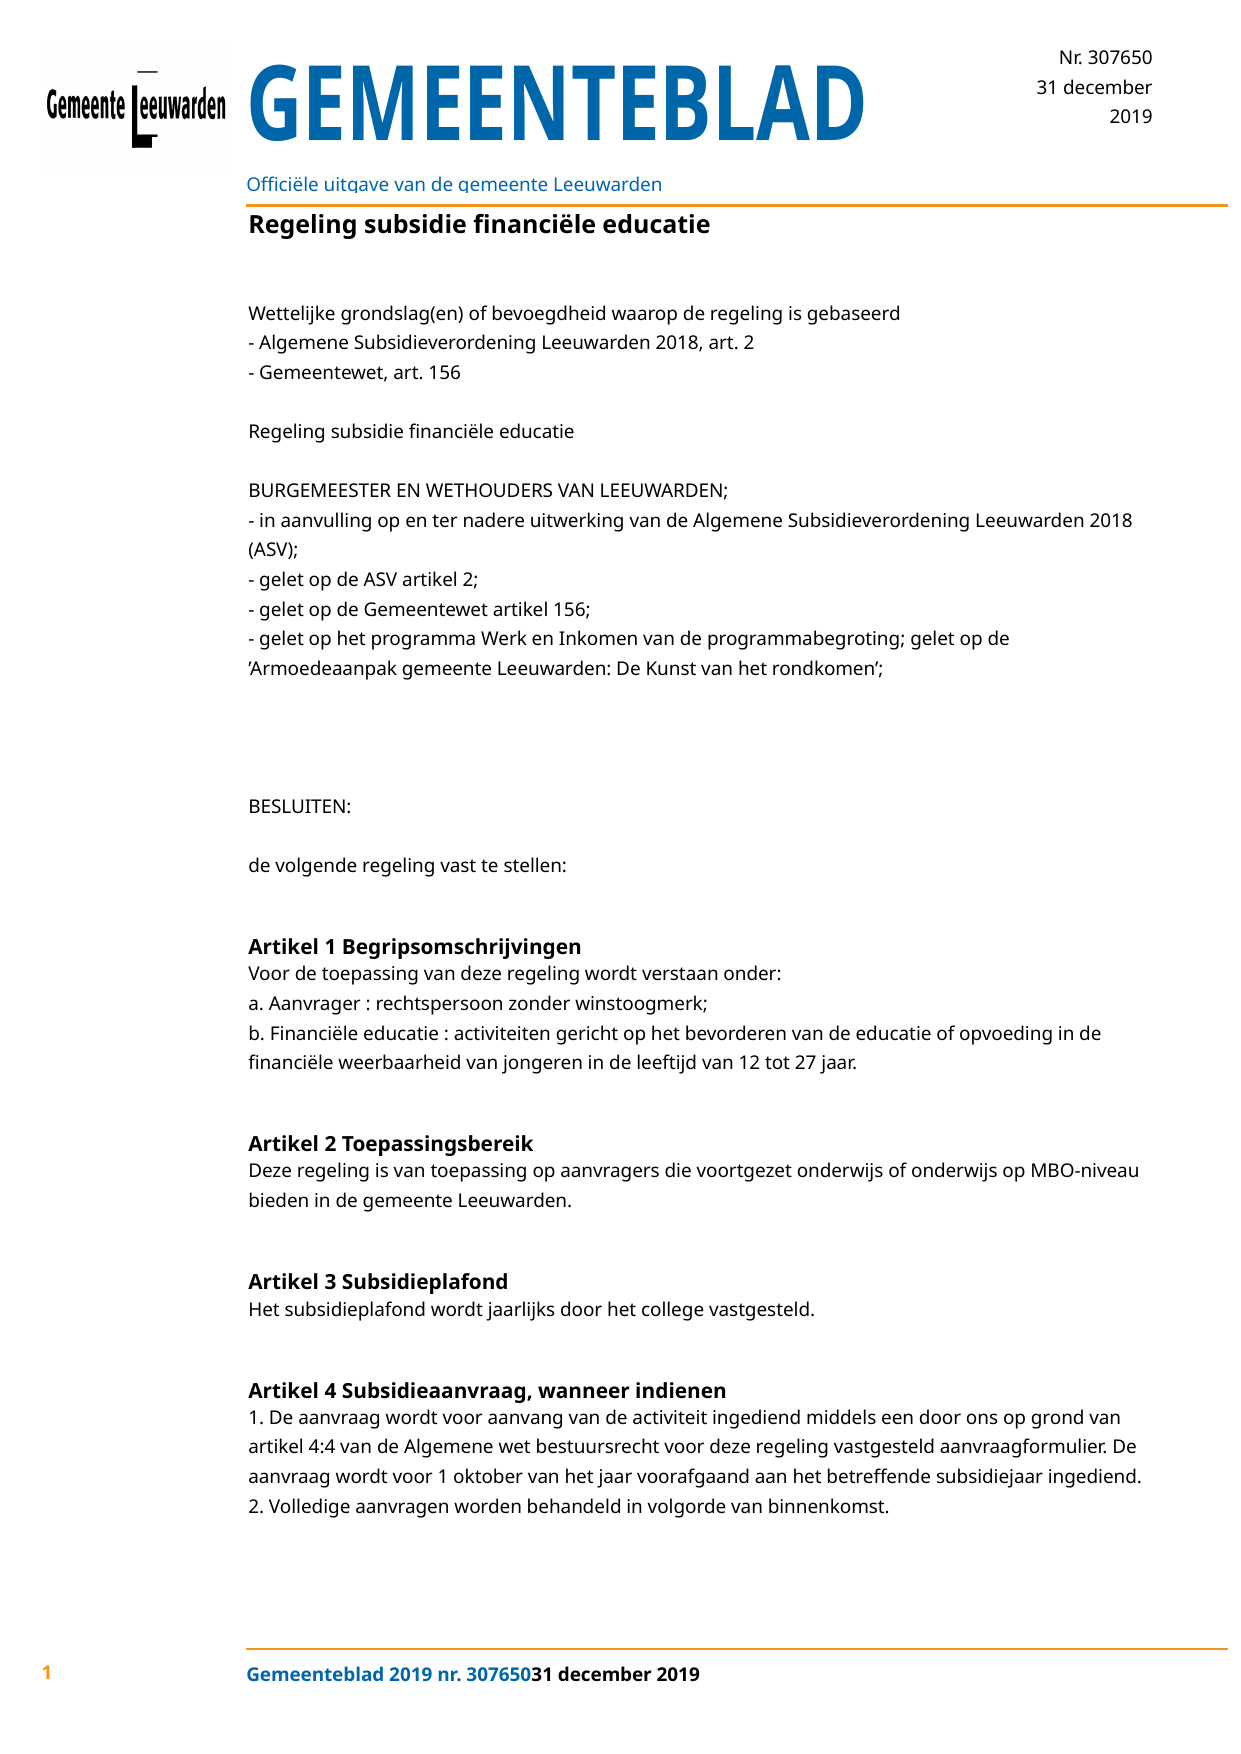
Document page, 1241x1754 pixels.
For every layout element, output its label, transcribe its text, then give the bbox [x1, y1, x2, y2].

text BURGEMEESTER EN WETHOUDERS VAN LEEUWARDEN; [248, 477, 1152, 503]
text - gelet op de Gemeentewet artikel 156; [248, 596, 1152, 621]
text Artikel 2 Toepassingsbereik [248, 1129, 1152, 1158]
text Het subsidieplafond wordt jaarlijks door het college vastgesteld. [248, 1296, 1152, 1321]
text Regeling subsidie financiële educatie [248, 418, 1152, 444]
text b. Financiële educatie : activiteiten gericht op het bevorderen van de educatie of opvoeding in de financiële weerbaarheid van jongeren in de leeftijd van 12 tot 27 jaar. [248, 1020, 1152, 1075]
text de volgende regeling vast te stellen: [248, 852, 1152, 878]
text - in aanvulling op en ter nadere uitwerking van de Algemene Subsidieverordening Leeuwarden 2018 (ASV); [248, 507, 1152, 562]
text Artikel 3 Subsidieplafond [248, 1267, 1152, 1296]
text - Algemene Subsidieverordening Leeuwarden 2018, art. 2 [248, 329, 1152, 355]
text - gelet op de ASV artikel 2; [248, 566, 1152, 592]
text Regeling subsidie financiële educatie [248, 207, 1152, 241]
text Artikel 1 Begripsomschrijvingen [248, 932, 1152, 961]
text 1. De aanvraag wordt voor aanvang van de activiteit ingediend middels een door ons op grond van artikel 4:4 van de Algemene wet bestuursrecht voor deze regeling vastgesteld aanvraagformulier. De aanvraag wordt voor 1 oktober van het jaar voorafgaand aan het betreffende subsidiejaar ingediend. [248, 1404, 1152, 1489]
text Wettelijke grondslag(en) of bevoegdheid waarop de regeling is gebaseerd [248, 300, 1152, 326]
picture [41, 47, 231, 172]
text - Gemeentewet, art. 156 [248, 359, 1152, 385]
text Deze regeling is van toepassing op aanvragers die voortgezet onderwijs of onderwijs op MBO-niveau bieden in de gemeente Leeuwarden. [248, 1158, 1152, 1213]
text a. Aanvrager : rechtspersoon zonder winstoogmerk; [248, 990, 1152, 1016]
text BESLUITEN: [248, 793, 1152, 819]
text - gelet op het programma Werk en Inkomen van de programmabegroting; gelet op de ’Armoedeaanpak gemeente Leeuwarden: De Kunst van het rondkomen’; [248, 625, 1152, 681]
text Voor de toepassing van deze regeling wordt verstaan onder: [248, 961, 1152, 986]
text 2. Volledige aanvragen worden behandeld in volgorde van binnenkomst. [248, 1493, 1152, 1519]
text Artikel 4 Subsidieaanvraag, wanneer indienen [248, 1376, 1152, 1404]
